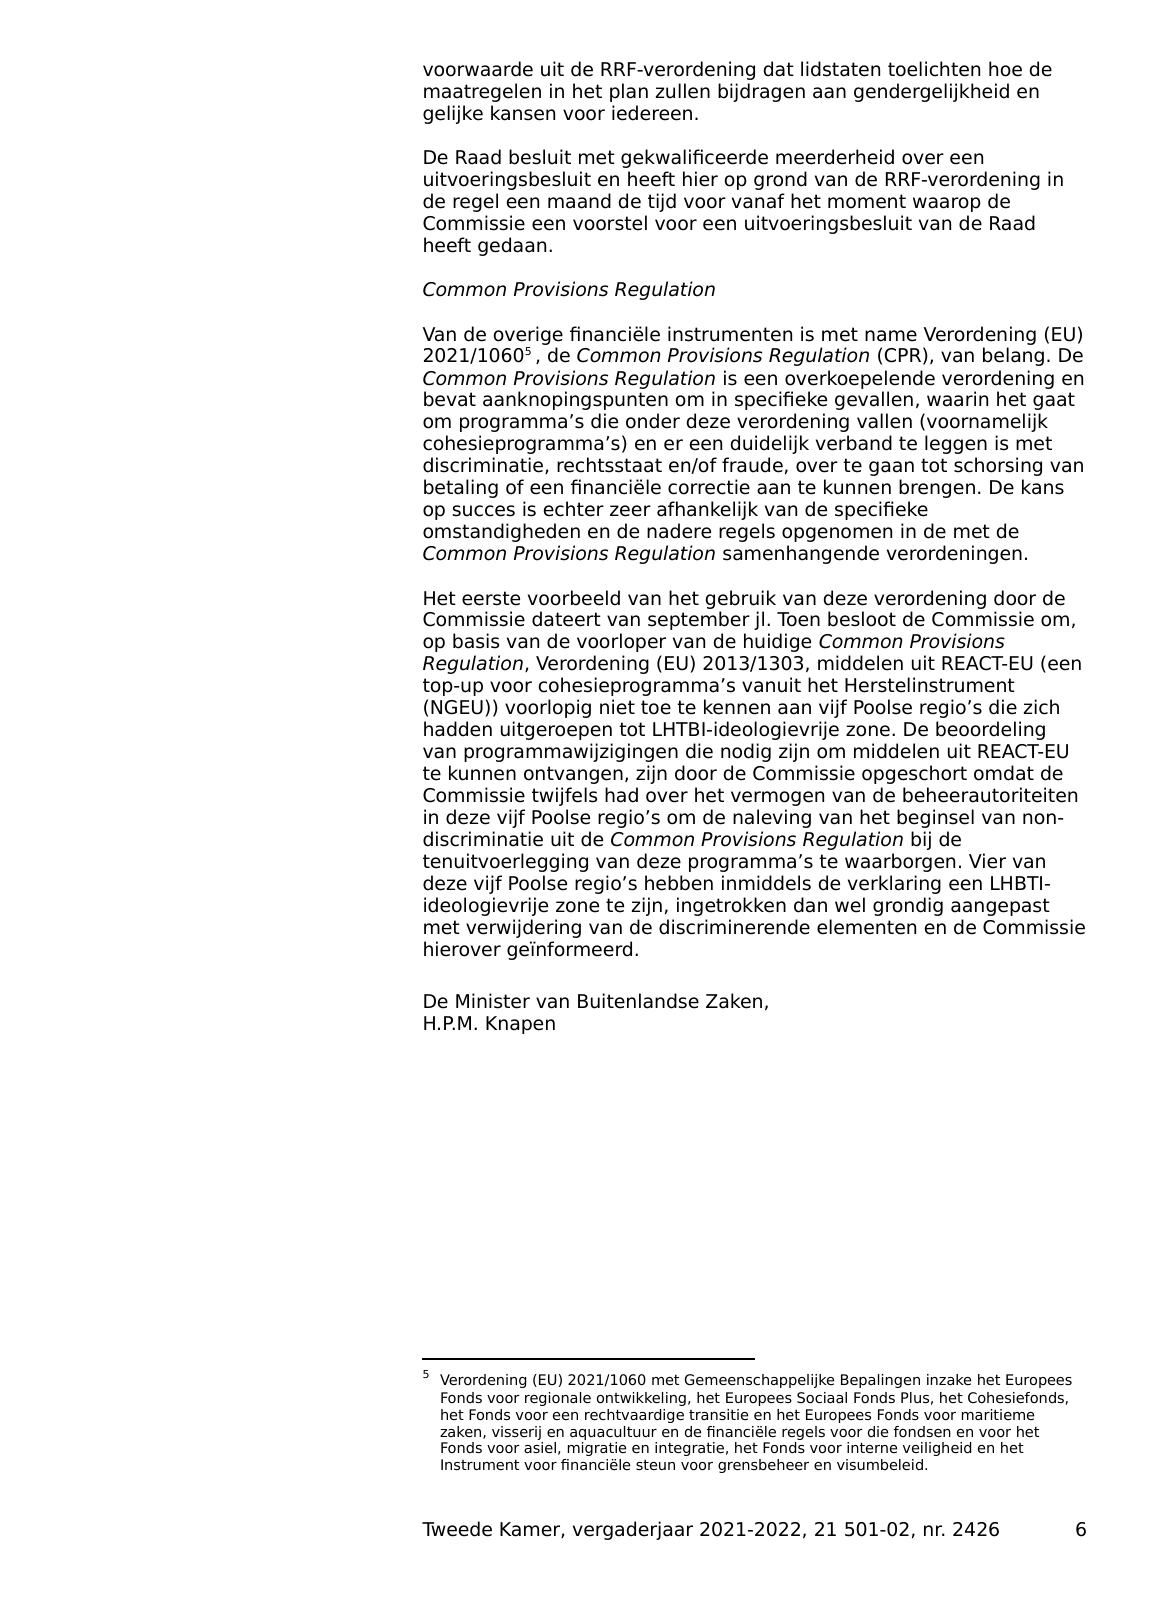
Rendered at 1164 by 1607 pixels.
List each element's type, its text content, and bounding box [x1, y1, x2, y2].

text Verordening (EU) 2021/1060 met Gemeenschappelijke Bepalingen inzake het Europees Fonds voor regionale ontwikkeling, het Europees Sociaal Fonds Plus, het Cohesiefonds, het Fonds voor een rechtvaardige transitie en het Europees Fonds voor maritieme zaken, visserij en aquacultuur en de financiële regels voor die fondsen en voor het Fonds voor asiel, migratie en integratie, het Fonds voor interne veiligheid en het Instrument voor financiële steun voor grensbeheer en visumbeleid. [422, 1368, 1087, 1474]
text voorwaarde uit de RRF-verordening dat lidstaten toelichten hoe de maatregelen in het plan zullen bijdragen aan gendergelijkheid en gelijke kansen voor iedereen. [422, 59, 1087, 125]
subtitle Common Provisions Regulation [422, 279, 1087, 301]
text Het eerste voorbeeld van het gebruik van deze verordening door de Commissie dateert van september jl. Toen besloot de Commissie om, op basis van de voorloper van de huidige Common Provisions Regulation, Verordening (EU) 2013/1303, middelen uit REACT-EU (een top-up voor cohesieprogramma’s vanuit het Herstelinstrument (NGEU)) voorlopig niet toe te kennen aan vijf Poolse regio’s die zich hadden uitgeroepen tot LHTBI-ideologievrije zone. De beoordeling van programmawijzigingen die nodig zijn om middelen uit REACT-EU te kunnen ontvangen, zijn door de Commissie opgeschort omdat de Commissie twijfels had over het vermogen van de beheerautoriteiten in deze vijf Poolse regio’s om de naleving van het beginsel van non-discriminatie uit de Common Provisions Regulation bij de tenuitvoerlegging van deze programma’s te waarborgen. Vier van deze vijf Poolse regio’s hebben inmiddels de verklaring een LHBTI-ideologievrije zone te zijn, ingetrokken dan wel grondig aangepast met verwijdering van de discriminerende elementen en de Commissie hierover geïnformeerd. [422, 587, 1087, 961]
text Van de overige financiële instrumenten is met name Verordening (EU) 2021/1060, de Common Provisions Regulation (CPR), van belang. De Common Provisions Regulation is een overkoepelende verordening en bevat aanknopingspunten om in specifieke gevallen, waarin het gaat om programma’s die onder deze verordening vallen (voornamelijk cohesieprogramma’s) en er een duidelijk verband te leggen is met discriminatie, rechtsstaat en/of fraude, over te gaan tot schorsing van betaling of een financiële correctie aan te kunnen brengen. De kans op succes is echter zeer afhankelijk van de specifieke omstandigheden en de nadere regels opgenomen in de met de Common Provisions Regulation samenhangende verordeningen. [422, 323, 1087, 565]
text De Minister van Buitenlandse Zaken, H.P.M. Knapen [422, 991, 1087, 1035]
text De Raad besluit met gekwalificeerde meerderheid over een uitvoeringsbesluit en heeft hier op grond van de RRF-verordening in de regel een maand de tijd voor vanaf het moment waarop de Commissie een voorstel voor een uitvoeringsbesluit van de Raad heeft gedaan. [422, 147, 1087, 257]
